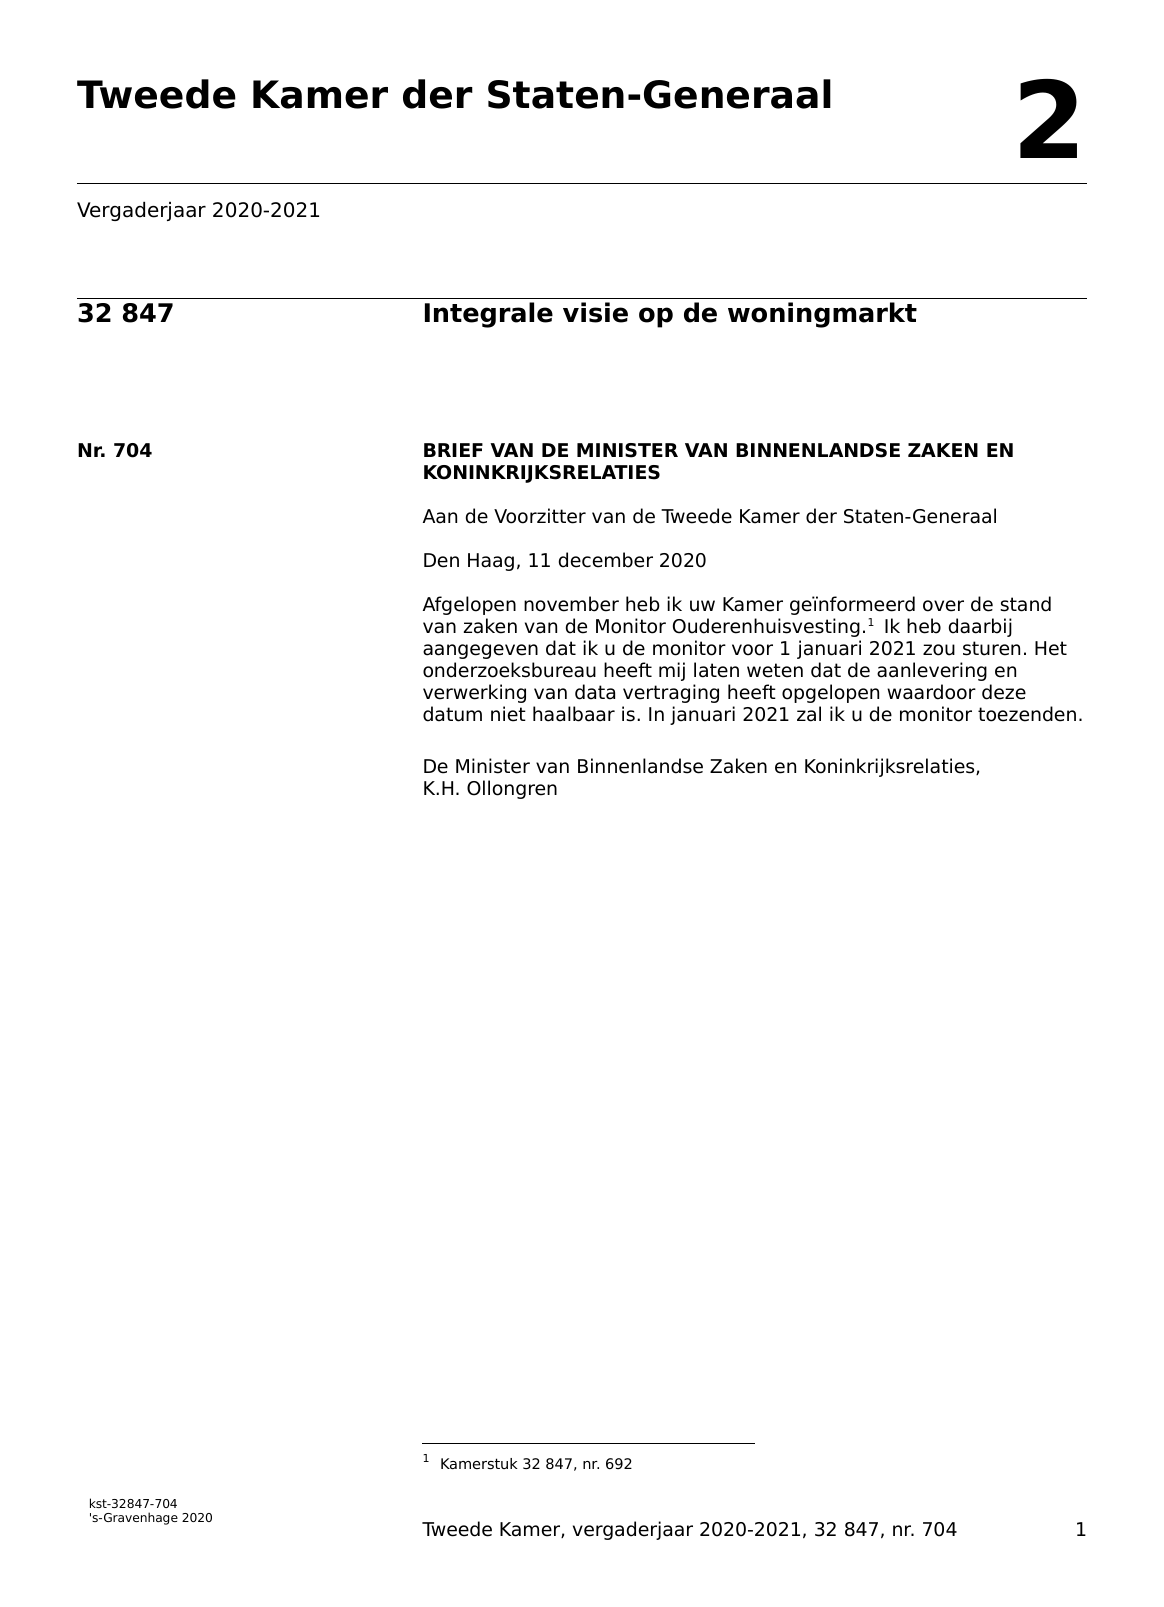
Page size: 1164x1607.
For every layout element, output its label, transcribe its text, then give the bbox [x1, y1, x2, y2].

text De Minister van Binnenlandse Zaken en Koninkrijksrelaties, K.H. Ollongren [422, 756, 1087, 800]
text Kamerstuk 32 847, nr. 692 [422, 1452, 1087, 1474]
text 's-Gravenhage 2020 [88, 1511, 323, 1525]
text Den Haag, 11 december 2020 [422, 550, 1087, 572]
table_cell Vergaderjaar 2020-2021 [77, 184, 1087, 298]
text Afgelopen november heb ik uw Kamer geïnformeerd over de stand van zaken van de Monitor Ouderenhuisvesting. Ik heb daarbij aangegeven dat ik u de monitor voor 1 januari 2021 zou sturen. Het onderzoeksbureau heeft mij laten weten dat de aanlevering en verwerking van data vertraging heeft opgelopen waardoor deze datum niet haalbaar is. In januari 2021 zal ik u de monitor toezenden. [422, 594, 1087, 726]
subtitle Nr. 704 BRIEF VAN DE MINISTER VAN BINNENLANDSE ZAKEN EN KONINKRIJKSRELATIES [77, 440, 1087, 484]
table_header 2 [886, 59, 1087, 183]
subtitle 32 847 Integrale visie op de woningmarkt [77, 299, 1087, 329]
table_header Tweede Kamer der Staten-Generaal [77, 59, 886, 183]
text kst-32847-704 [88, 1497, 323, 1511]
text Aan de Voorzitter van de Tweede Kamer der Staten-Generaal [422, 506, 1087, 528]
